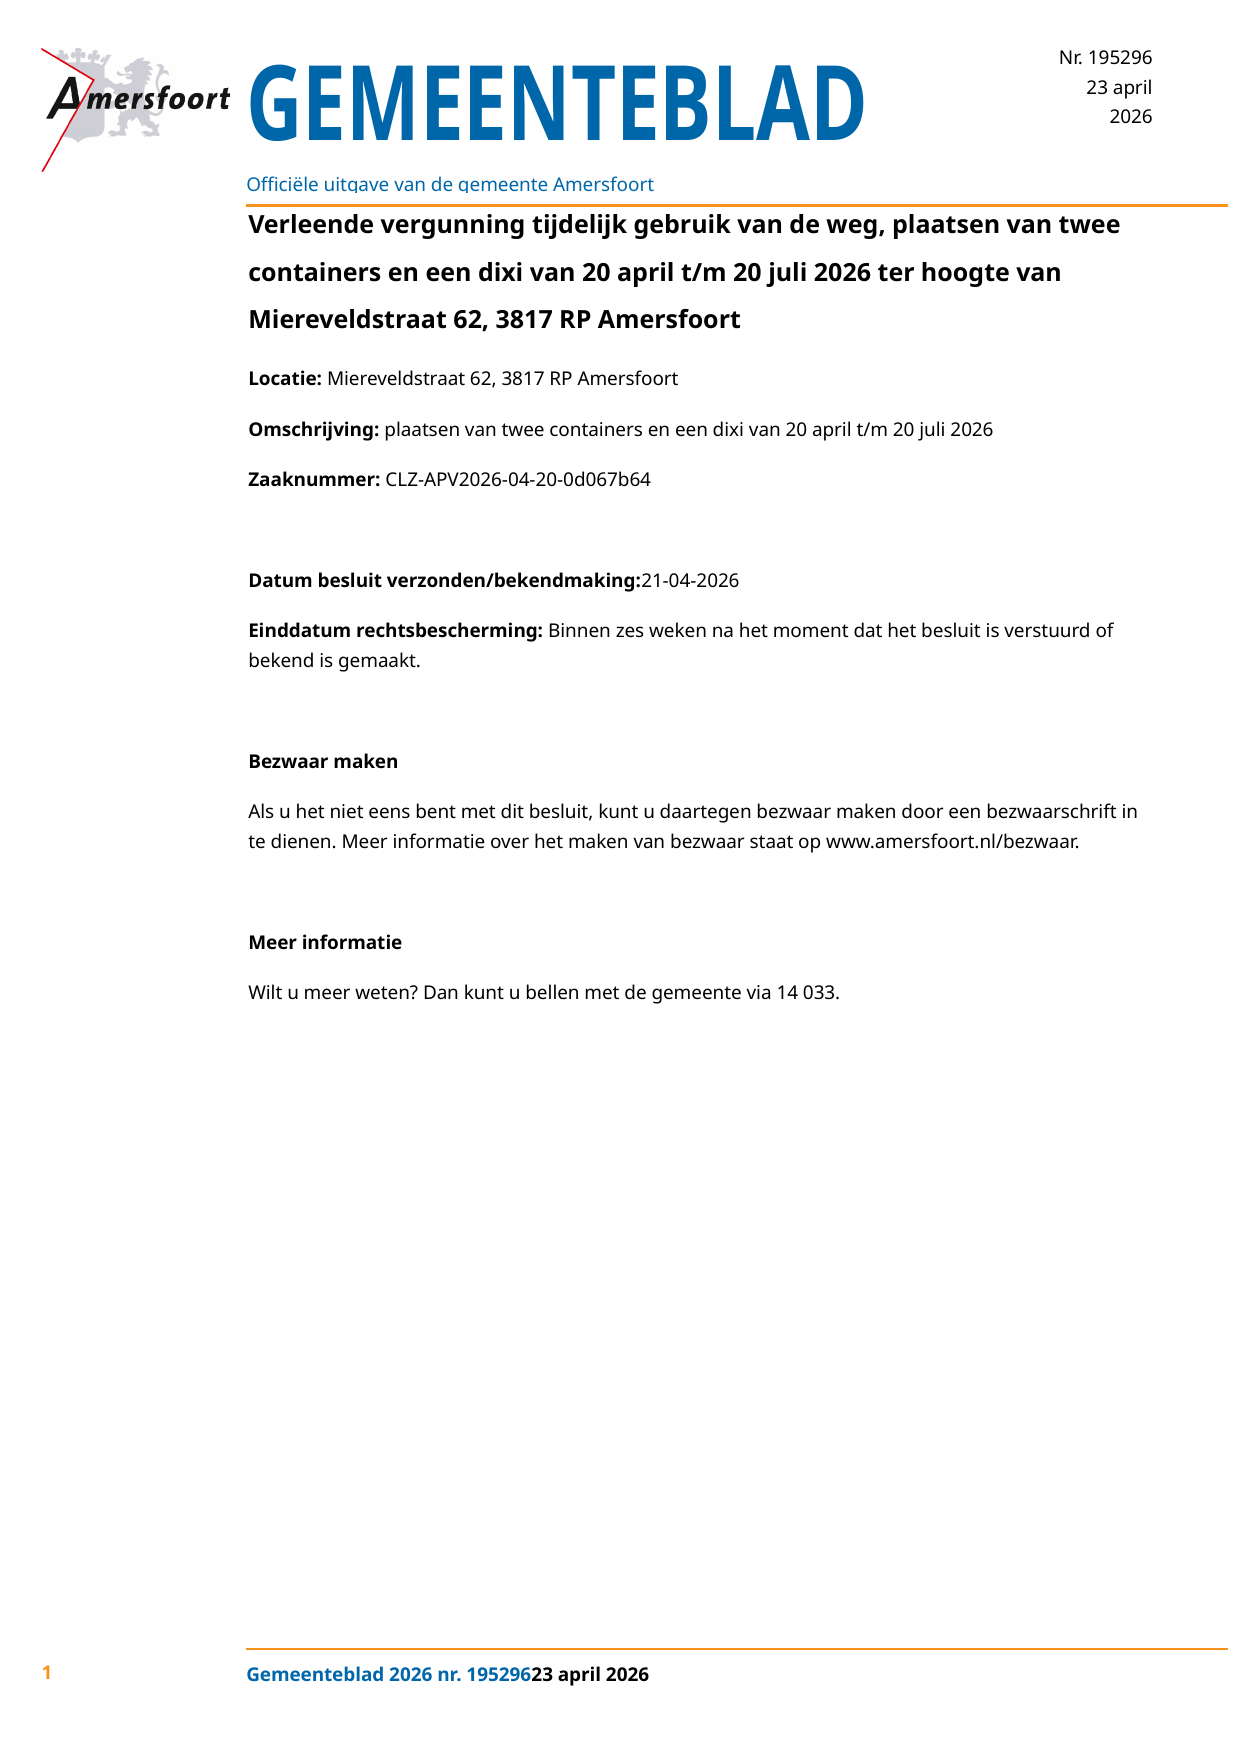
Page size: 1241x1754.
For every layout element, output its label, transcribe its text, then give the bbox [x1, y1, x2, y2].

text Verleende vergunning tijdelijk gebruik van de weg, plaatsen van twee containers en een dixi van 20 april t/m 20 juli 2026 ter hoogte van Miereveldstraat 62, 3817 RP Amersfoort [248, 207, 1152, 336]
text Wilt u meer weten? Dan kunt u bellen met de gemeente via 14 033. [248, 979, 1152, 1005]
picture [41, 47, 231, 172]
text Bezwaar maken [248, 748, 1152, 774]
text Meer informatie [248, 929, 1152, 954]
text Als u het niet eens bent met dit besluit, kunt u daartegen bezwaar maken door een bezwaarschrift in te dienen. Meer informatie over het maken van bezwaar staat op www.amersfoort.nl/bezwaar. [248, 798, 1152, 854]
text Einddatum rechtsbescherming: Binnen zes weken na het moment dat het besluit is verstuurd of bekend is gemaakt. [248, 618, 1152, 673]
text Locatie: Miereveldstraat 62, 3817 RP Amersfoort [248, 366, 1152, 391]
text Zaaknummer: CLZ-APV2026-04-20-0d067b64 [248, 466, 1152, 492]
text Datum besluit verzonden/bekendmaking:21-04-2026 [248, 567, 1152, 593]
text Omschrijving: plaatsen van twee containers en een dixi van 20 april t/m 20 juli 2026 [248, 416, 1152, 442]
